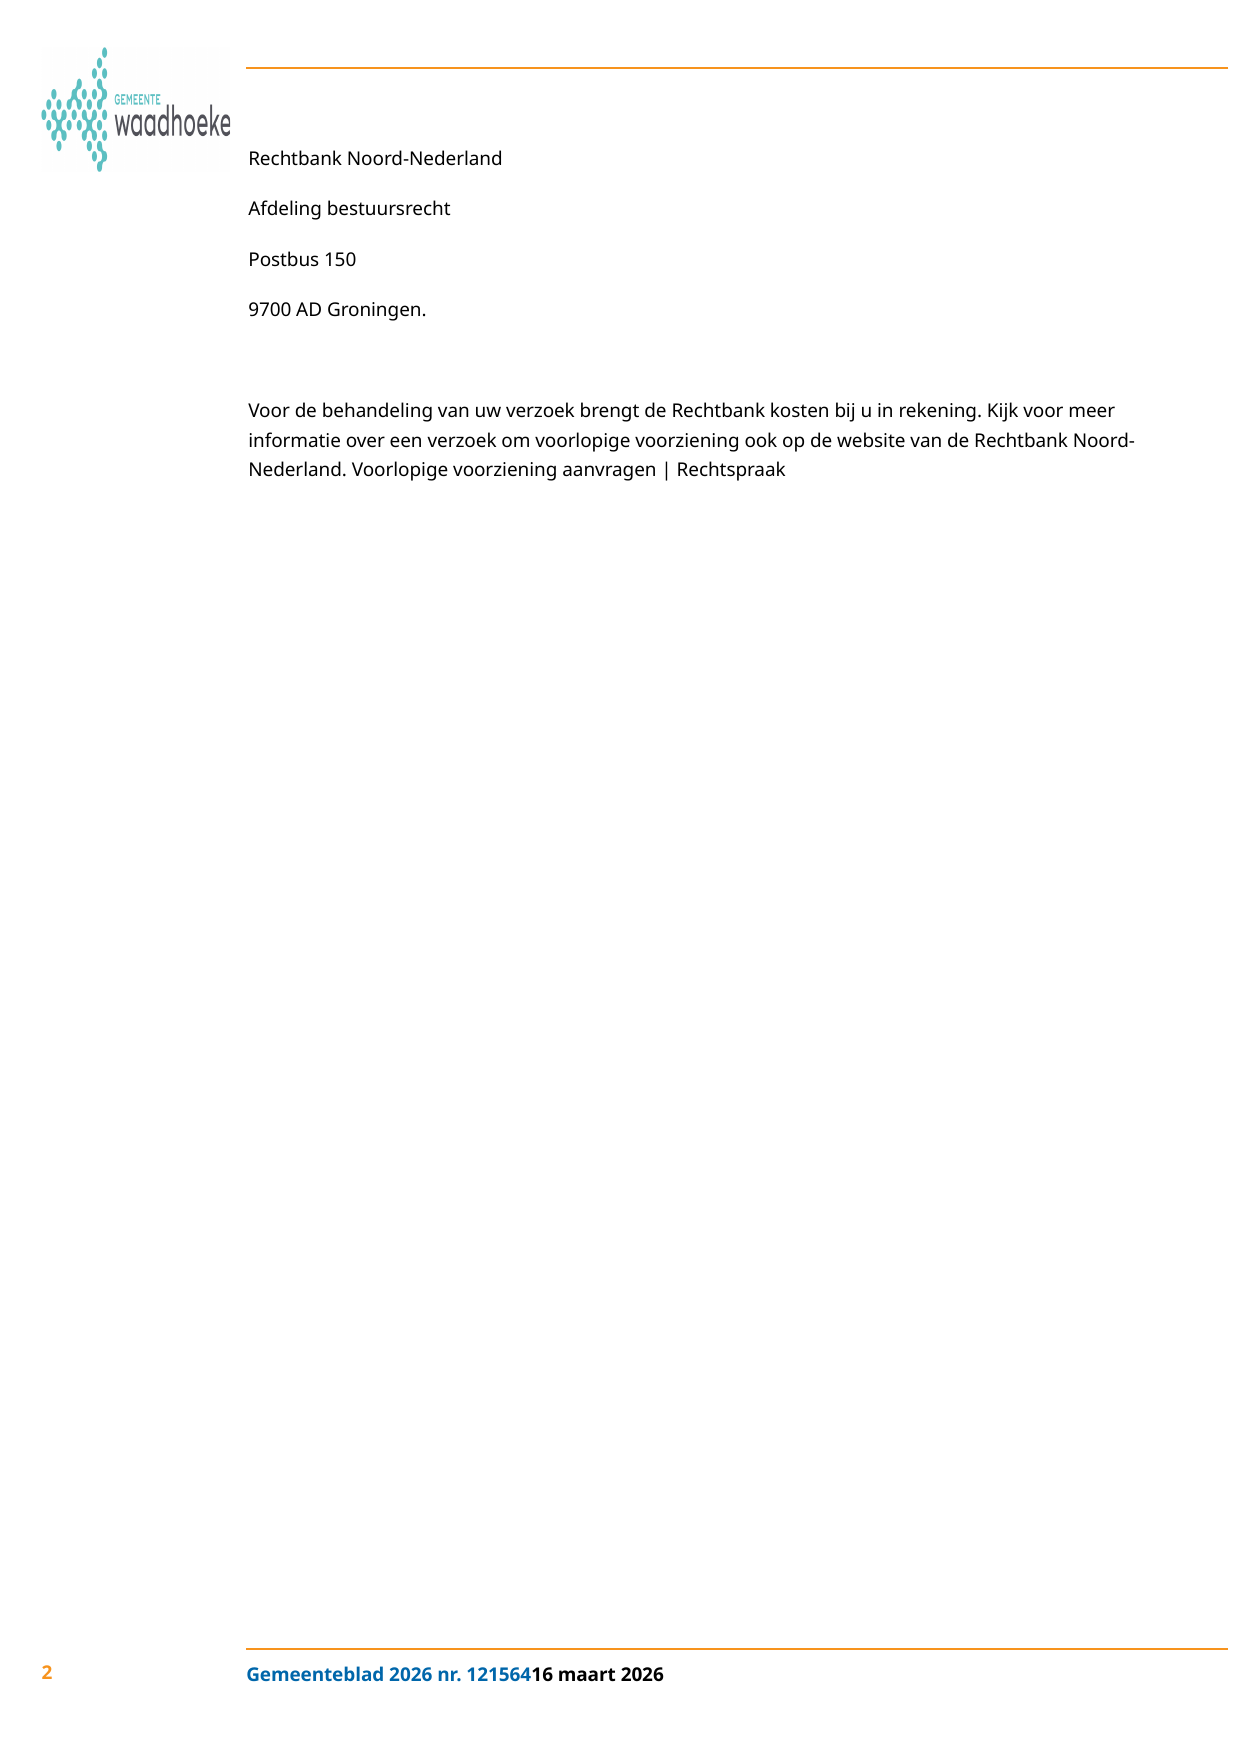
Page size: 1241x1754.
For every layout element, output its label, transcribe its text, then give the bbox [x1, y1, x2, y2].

picture [41, 47, 231, 172]
text Voor de behandeling van uw verzoek brengt de Rechtbank kosten bij u in rekening. Kijk voor meer informatie over een verzoek om voorlopige voorziening ook op de website van de Rechtbank Noord-Nederland. Voorlopige voorziening aanvragen | Rechtspraak [248, 397, 1152, 482]
text Rechtbank Noord-Nederland [248, 145, 1152, 171]
text 9700 AD Groningen. [248, 296, 1152, 322]
text Afdeling bestuursrecht [248, 196, 1152, 221]
text Postbus 150 [248, 246, 1152, 272]
